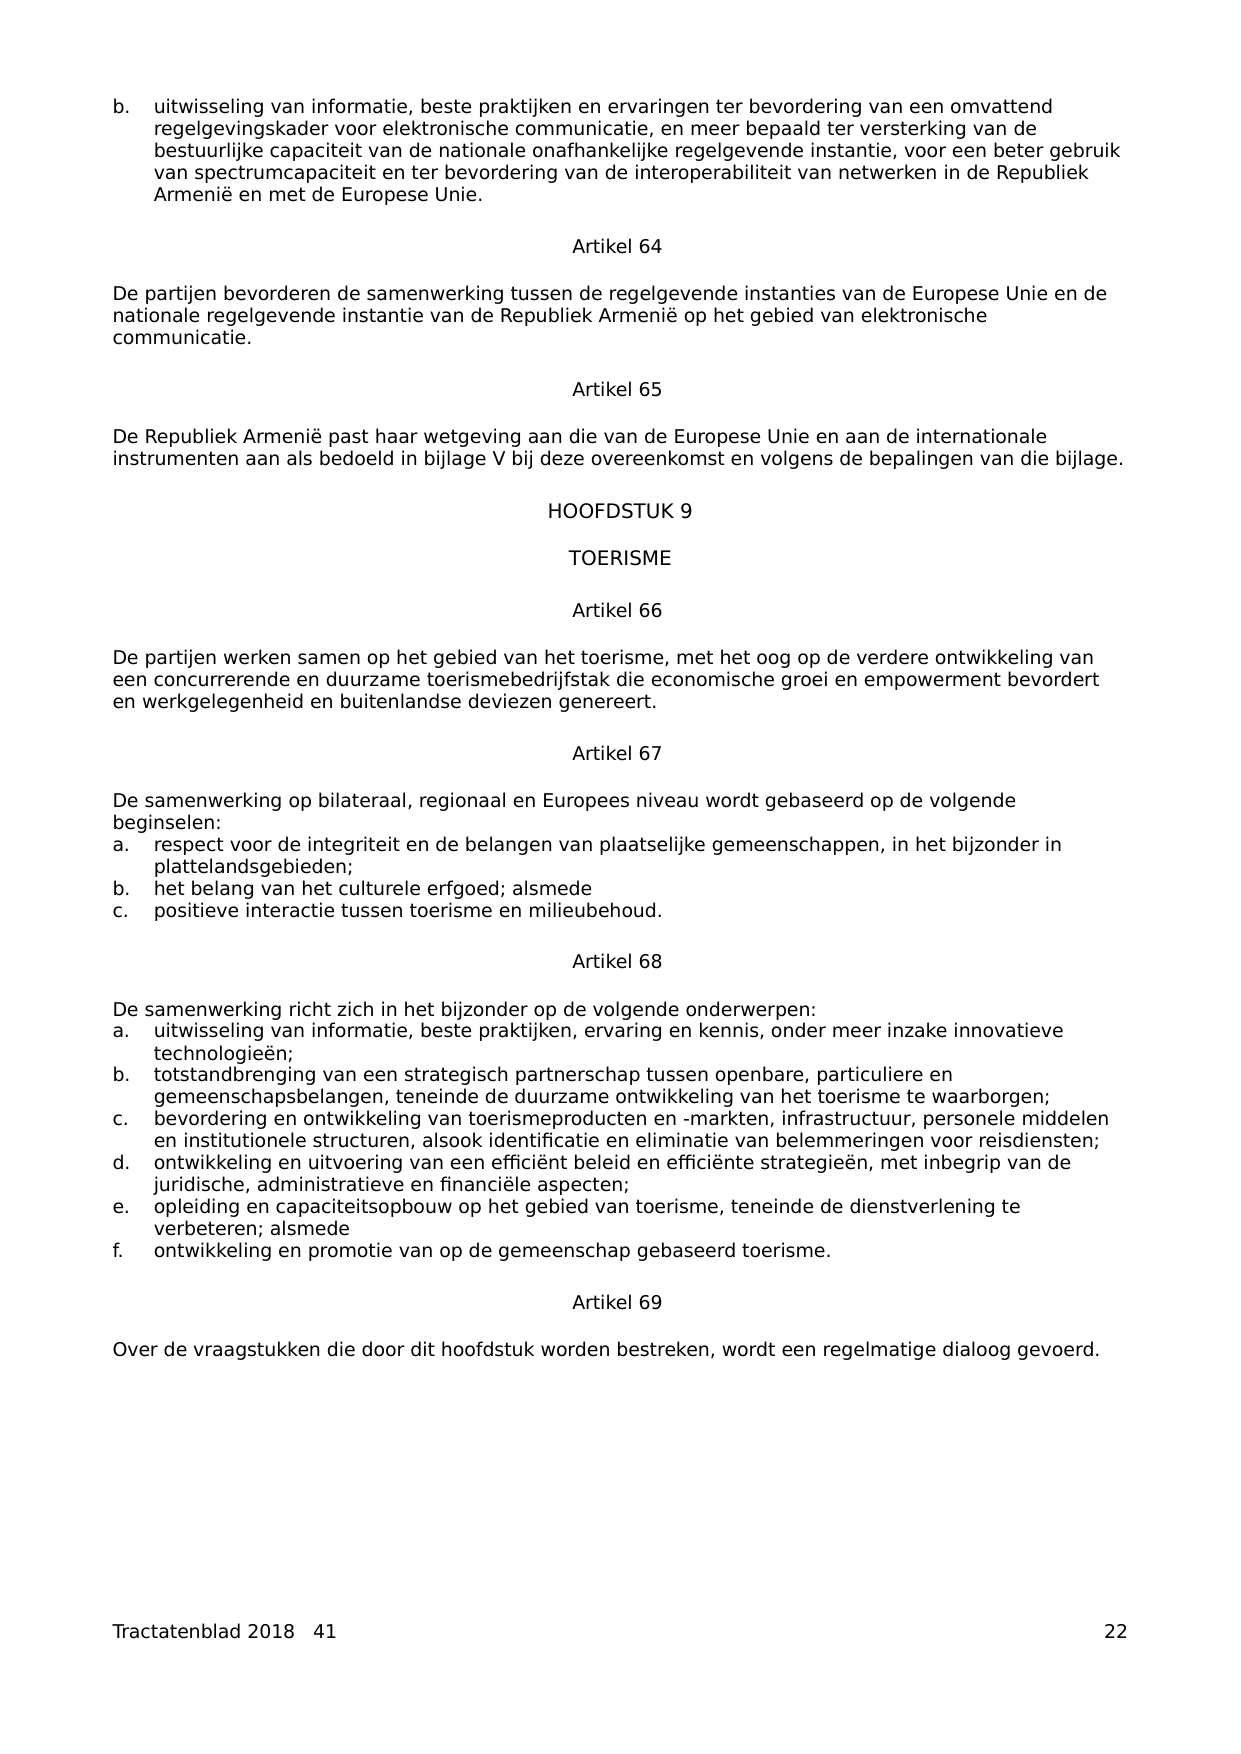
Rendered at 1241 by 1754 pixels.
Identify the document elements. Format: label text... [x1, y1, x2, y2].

text b. uitwisseling van informatie, beste praktijken en ervaringen ter bevordering van een omvattend regelgevingskader voor elektronische communicatie, en meer bepaald ter versterking van de bestuurlijke capaciteit van de nationale onafhankelijke regelgevende instantie, voor een beter gebruik van spectrumcapaciteit en ter bevordering van de interoperabiliteit van netwerken in de Republiek Armenië en met de Europese Unie. [112, 96, 1128, 206]
subtitle Artikel 64 [112, 236, 1128, 258]
subtitle Artikel 68 [112, 951, 1128, 973]
text Over de vraagstukken die door dit hoofdstuk worden bestreken, wordt een regelmatige dialoog gevoerd. [112, 1339, 1128, 1361]
text De partijen bevorderen de samenwerking tussen de regelgevende instanties van de Europese Unie en de nationale regelgevende instantie van de Republiek Armenië op het gebied van elektronische communicatie. [112, 283, 1128, 349]
text c. bevordering en ontwikkeling van toerismeproducten en -markten, infrastructuur, personele middelen en institutionele structuren, alsook identificatie en eliminatie van belemmeringen voor reisdiensten; [112, 1108, 1128, 1152]
text a. respect voor de integriteit en de belangen van plaatselijke gemeenschappen, in het bijzonder in plattelandsgebieden; [112, 833, 1128, 877]
text b. totstandbrenging van een strategisch partnerschap tussen openbare, particuliere en gemeenschapsbelangen, teneinde de duurzame ontwikkeling van het toerisme te waarborgen; [112, 1064, 1128, 1108]
text e. opleiding en capaciteitsopbouw op het gebied van toerisme, teneinde de dienstverlening te verbeteren; alsmede [112, 1196, 1128, 1240]
text d. ontwikkeling en uitvoering van een efficiënt beleid en efficiënte strategieën, met inbegrip van de juridische, administratieve en financiële aspecten; [112, 1152, 1128, 1196]
subtitle Artikel 65 [112, 379, 1128, 401]
text a. uitwisseling van informatie, beste praktijken, ervaring en kennis, onder meer inzake innovatieve technologieën; [112, 1020, 1128, 1064]
subtitle Artikel 67 [112, 743, 1128, 764]
text De Republiek Armenië past haar wetgeving aan die van de Europese Unie en aan de internationale instrumenten aan als bedoeld in bijlage V bij deze overeenkomst en volgens de bepalingen van die bijlage. [112, 426, 1128, 470]
text De samenwerking op bilateraal, regionaal en Europees niveau wordt gebaseerd op de volgende beginselen: [112, 789, 1128, 833]
subtitle Artikel 66 [112, 600, 1128, 622]
text f. ontwikkeling en promotie van op de gemeenschap gebaseerd toerisme. [112, 1240, 1128, 1262]
subtitle HOOFDSTUK 9 TOERISME [112, 500, 1128, 570]
text De partijen werken samen op het gebied van het toerisme, met het oog op de verdere ontwikkeling van een concurrerende en duurzame toerismebedrijfstak die economische groei en empowerment bevordert en werkgelegenheid en buitenlandse deviezen genereert. [112, 647, 1128, 713]
text De samenwerking richt zich in het bijzonder op de volgende onderwerpen: [112, 998, 1128, 1020]
text c. positieve interactie tussen toerisme en milieubehoud. [112, 899, 1128, 921]
subtitle Artikel 69 [112, 1292, 1128, 1314]
text b. het belang van het culturele erfgoed; alsmede [112, 877, 1128, 899]
